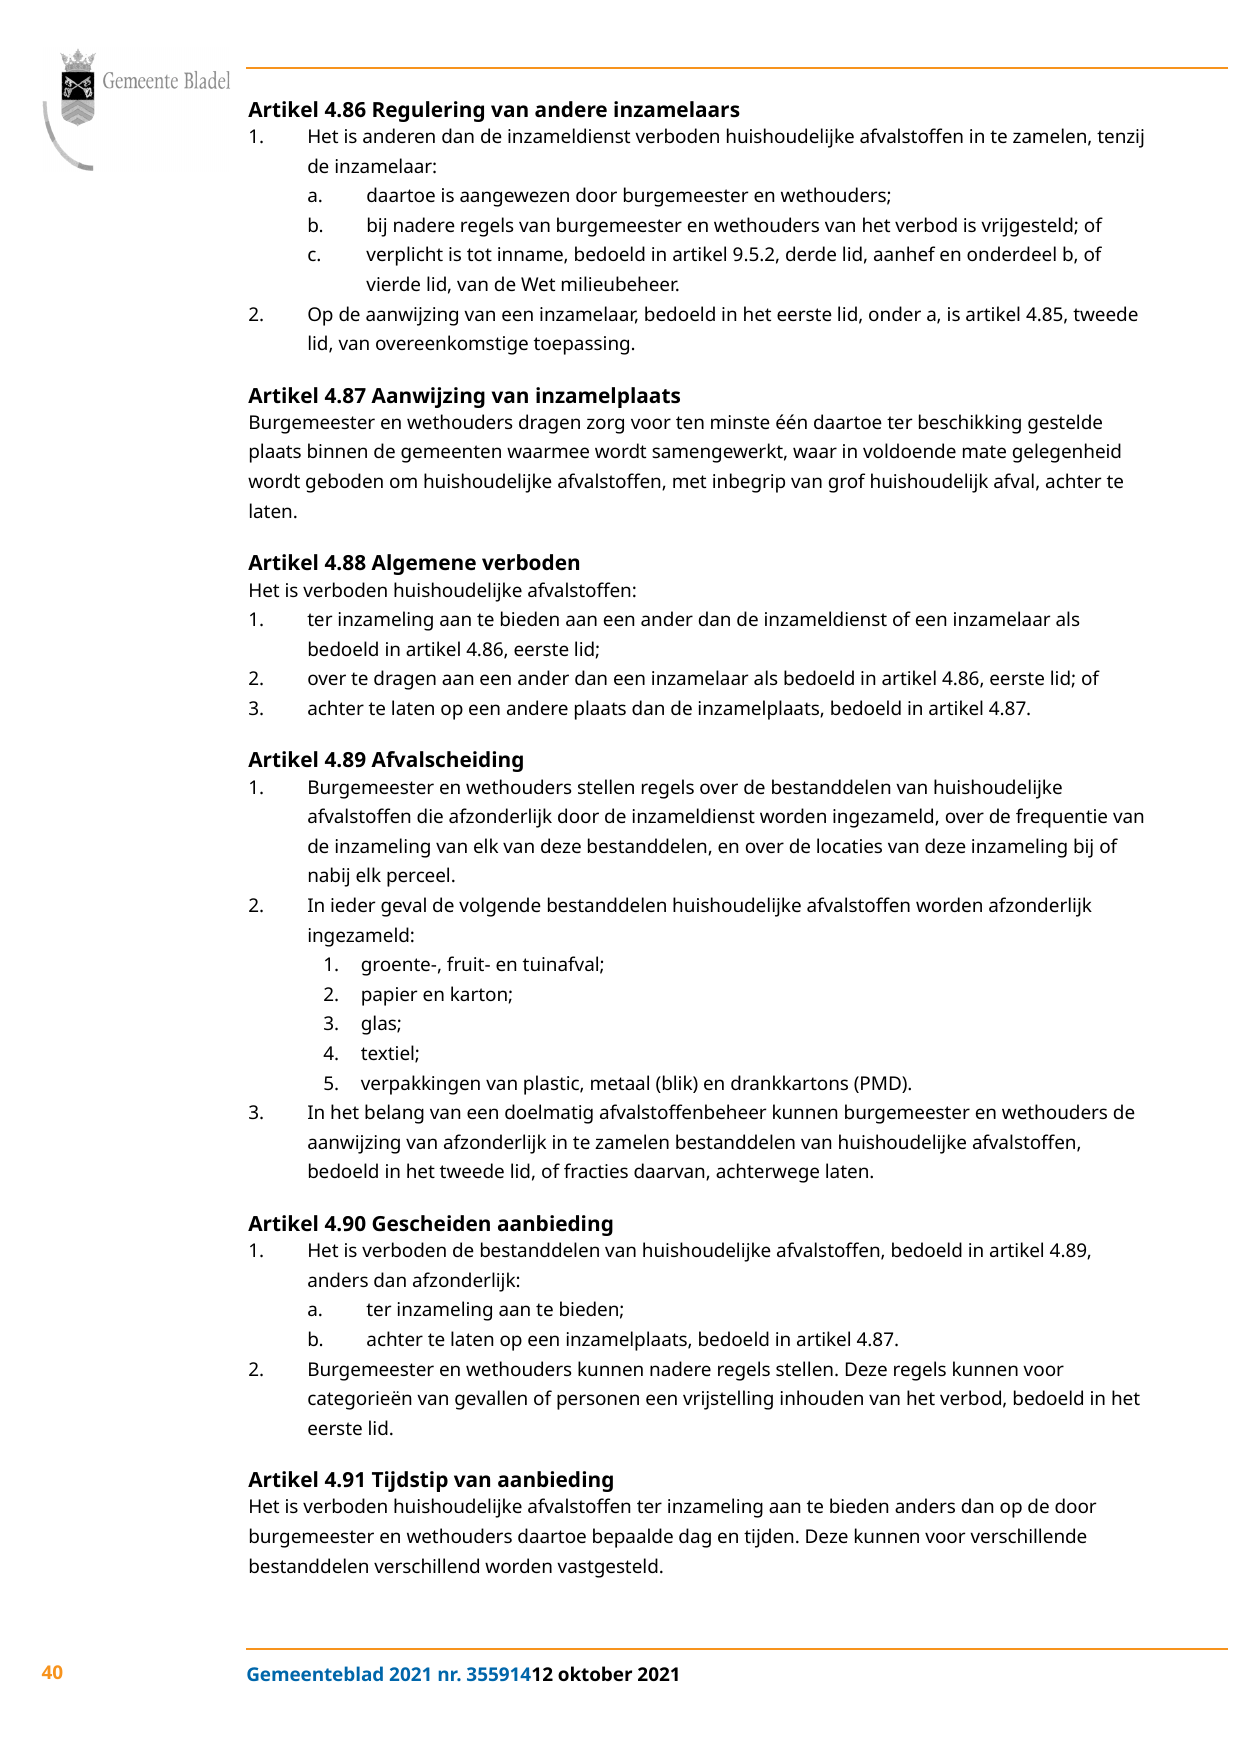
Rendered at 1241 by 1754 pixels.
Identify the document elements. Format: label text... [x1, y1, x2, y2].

list achter te laten op een andere plaats dan de inzamelplaats, bedoeld in artikel 4.87. [248, 695, 1152, 721]
list Burgemeester en wethouders kunnen nadere regels stellen. Deze regels kunnen voor categorieën van gevallen of personen een vrijstelling inhouden van het verbod, bedoeld in het eerste lid. [248, 1356, 1152, 1441]
list glas; [323, 1011, 1152, 1036]
list papier en karton; [323, 981, 1152, 1007]
list Het is verboden de bestanddelen van huishoudelijke afvalstoffen, bedoeld in artikel 4.89, anders dan afzonderlijk: [248, 1237, 1152, 1293]
text Artikel 4.86 Regulering van andere inzamelaars [248, 95, 1152, 123]
list In ieder geval de volgende bestanddelen huishoudelijke afvalstoffen worden afzonderlijk ingezameld: [248, 892, 1152, 948]
list Burgemeester en wethouders stellen regels over de bestanddelen van huishoudelijke afvalstoffen die afzonderlijk door de inzameldienst worden ingezameld, over de frequentie van de inzameling van elk van deze bestanddelen, en over de locaties van deze inzameling bij of nabij elk perceel. [248, 774, 1152, 888]
list achter te laten op een inzamelplaats, bedoeld in artikel 4.87. [307, 1326, 1152, 1352]
text Burgemeester en wethouders dragen zorg voor ten minste één daartoe ter beschikking gestelde plaats binnen de gemeenten waarmee wordt samengewerkt, waar in voldoende mate gelegenheid wordt geboden om huishoudelijke afvalstoffen, met inbegrip van grof huishoudelijk afval, achter te laten. [248, 409, 1152, 524]
text Artikel 4.90 Gescheiden aanbieding [248, 1209, 1152, 1237]
text Artikel 4.88 Algemene verboden [248, 548, 1152, 577]
list bij nadere regels van burgemeester en wethouders van het verbod is vrijgesteld; of [307, 212, 1152, 238]
list textiel; [323, 1040, 1152, 1066]
list ter inzameling aan te bieden aan een ander dan de inzameldienst of een inzamelaar als bedoeld in artikel 4.86, eerste lid; [248, 606, 1152, 662]
text Het is verboden huishoudelijke afvalstoffen: [248, 577, 1152, 602]
list over te dragen aan een ander dan een inzamelaar als bedoeld in artikel 4.86, eerste lid; of [248, 666, 1152, 691]
list ter inzameling aan te bieden; [307, 1297, 1152, 1322]
list verpakkingen van plastic, metaal (blik) en drankkartons (PMD). [323, 1070, 1152, 1096]
list daartoe is aangewezen door burgemeester en wethouders; [307, 182, 1152, 208]
picture [41, 47, 231, 172]
list In het belang van een doelmatig afvalstoffenbeheer kunnen burgemeester en wethouders de aanwijzing van afzonderlijk in te zamelen bestanddelen van huishoudelijke afvalstoffen, bedoeld in het tweede lid, of fracties daarvan, achterwege laten. [248, 1099, 1152, 1184]
list Het is anderen dan de inzameldienst verboden huishoudelijke afvalstoffen in te zamelen, tenzij de inzamelaar: [248, 123, 1152, 178]
text Artikel 4.91 Tijdstip van aanbieding [248, 1465, 1152, 1494]
list Op de aanwijzing van een inzamelaar, bedoeld in het eerste lid, onder a, is artikel 4.85, tweede lid, van overeenkomstige toepassing. [248, 301, 1152, 356]
text Artikel 4.89 Afvalscheiding [248, 746, 1152, 774]
list verplicht is tot inname, bedoeld in artikel 9.5.2, derde lid, aanhef en onderdeel b, of vierde lid, van de Wet milieubeheer. [307, 242, 1152, 297]
text Het is verboden huishoudelijke afvalstoffen ter inzameling aan te bieden anders dan op de door burgemeester en wethouders daartoe bepaalde dag en tijden. Deze kunnen voor verschillende bestanddelen verschillend worden vastgesteld. [248, 1494, 1152, 1579]
list groente-, fruit- en tuinafval; [323, 951, 1152, 977]
text Artikel 4.87 Aanwijzing van inzamelplaats [248, 381, 1152, 409]
